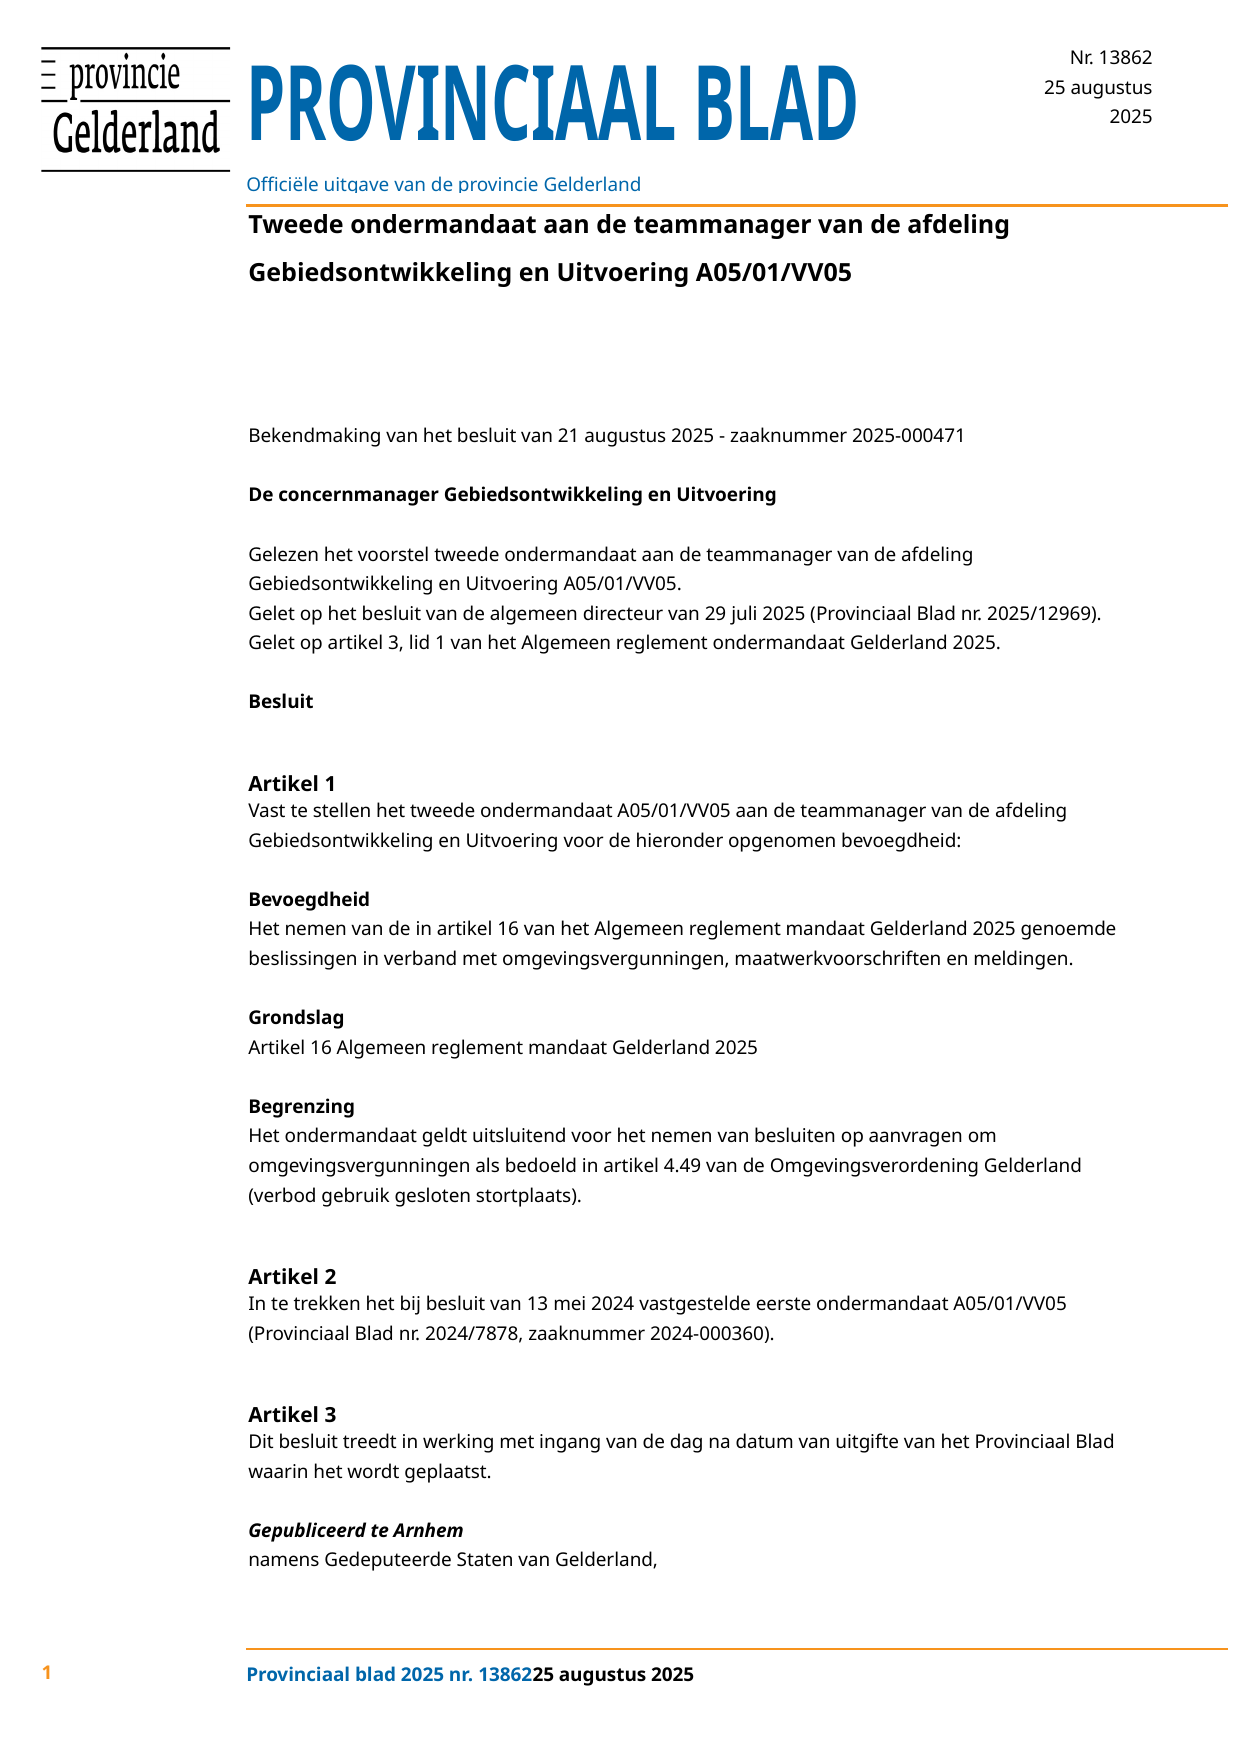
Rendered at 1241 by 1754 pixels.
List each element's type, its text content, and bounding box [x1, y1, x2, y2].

text Besluit [248, 689, 1152, 714]
text Artikel 3 [248, 1400, 1152, 1428]
text Bekendmaking van het besluit van 21 augustus 2025 - zaaknummer 2025-000471 [248, 422, 1152, 448]
text Artikel 2 [248, 1262, 1152, 1290]
text Gelezen het voorstel tweede ondermandaat aan de teammanager van de afdeling Gebiedsontwikkeling en Uitvoering A05/01/VV05. [248, 541, 1152, 596]
text Gepubliceerd te Arnhem [248, 1517, 1152, 1543]
text Artikel 1 [248, 769, 1152, 797]
text Het nemen van de in artikel 16 van het Algemeen reglement mandaat Gelderland 2025 genoemde beslissingen in verband met omgevingsvergunningen, maatwerkvoorschriften en meldingen. [248, 916, 1152, 971]
text De concernmanager Gebiedsontwikkeling en Uitvoering [248, 482, 1152, 507]
text Vast te stellen het tweede ondermandaat A05/01/VV05 aan de teammanager van de afdeling Gebiedsontwikkeling en Uitvoering voor de hieronder opgenomen bevoegdheid: [248, 797, 1152, 852]
text Tweede ondermandaat aan de teammanager van de afdeling Gebiedsontwikkeling en Uitvoering A05/01/VV05 [248, 207, 1152, 288]
text Bevoegdheid [248, 886, 1152, 912]
picture [41, 47, 231, 172]
text Gelet op artikel 3, lid 1 van het Algemeen reglement ondermandaat Gelderland 2025. [248, 629, 1152, 655]
text Dit besluit treedt in werking met ingang van de dag na datum van uitgifte van het Provinciaal Blad waarin het wordt geplaatst. [248, 1428, 1152, 1483]
text namens Gedeputeerde Staten van Gelderland, [248, 1547, 1152, 1572]
text In te trekken het bij besluit van 13 mei 2024 vastgestelde eerste ondermandaat A05/01/VV05 (Provinciaal Blad nr. 2024/7878, zaaknummer 2024-000360). [248, 1290, 1152, 1346]
text Het ondermandaat geldt uitsluitend voor het nemen van besluiten op aanvragen om omgevingsvergunningen als bedoeld in artikel 4.49 van de Omgevingsverordening Gelderland (verbod gebruik gesloten stortplaats). [248, 1123, 1152, 1207]
text Artikel 16 Algemeen reglement mandaat Gelderland 2025 [248, 1034, 1152, 1059]
text Gelet op het besluit van de algemeen directeur van 29 juli 2025 (Provinciaal Blad nr. 2025/12969). [248, 600, 1152, 626]
text Begrenzing [248, 1093, 1152, 1119]
text Grondslag [248, 1004, 1152, 1030]
